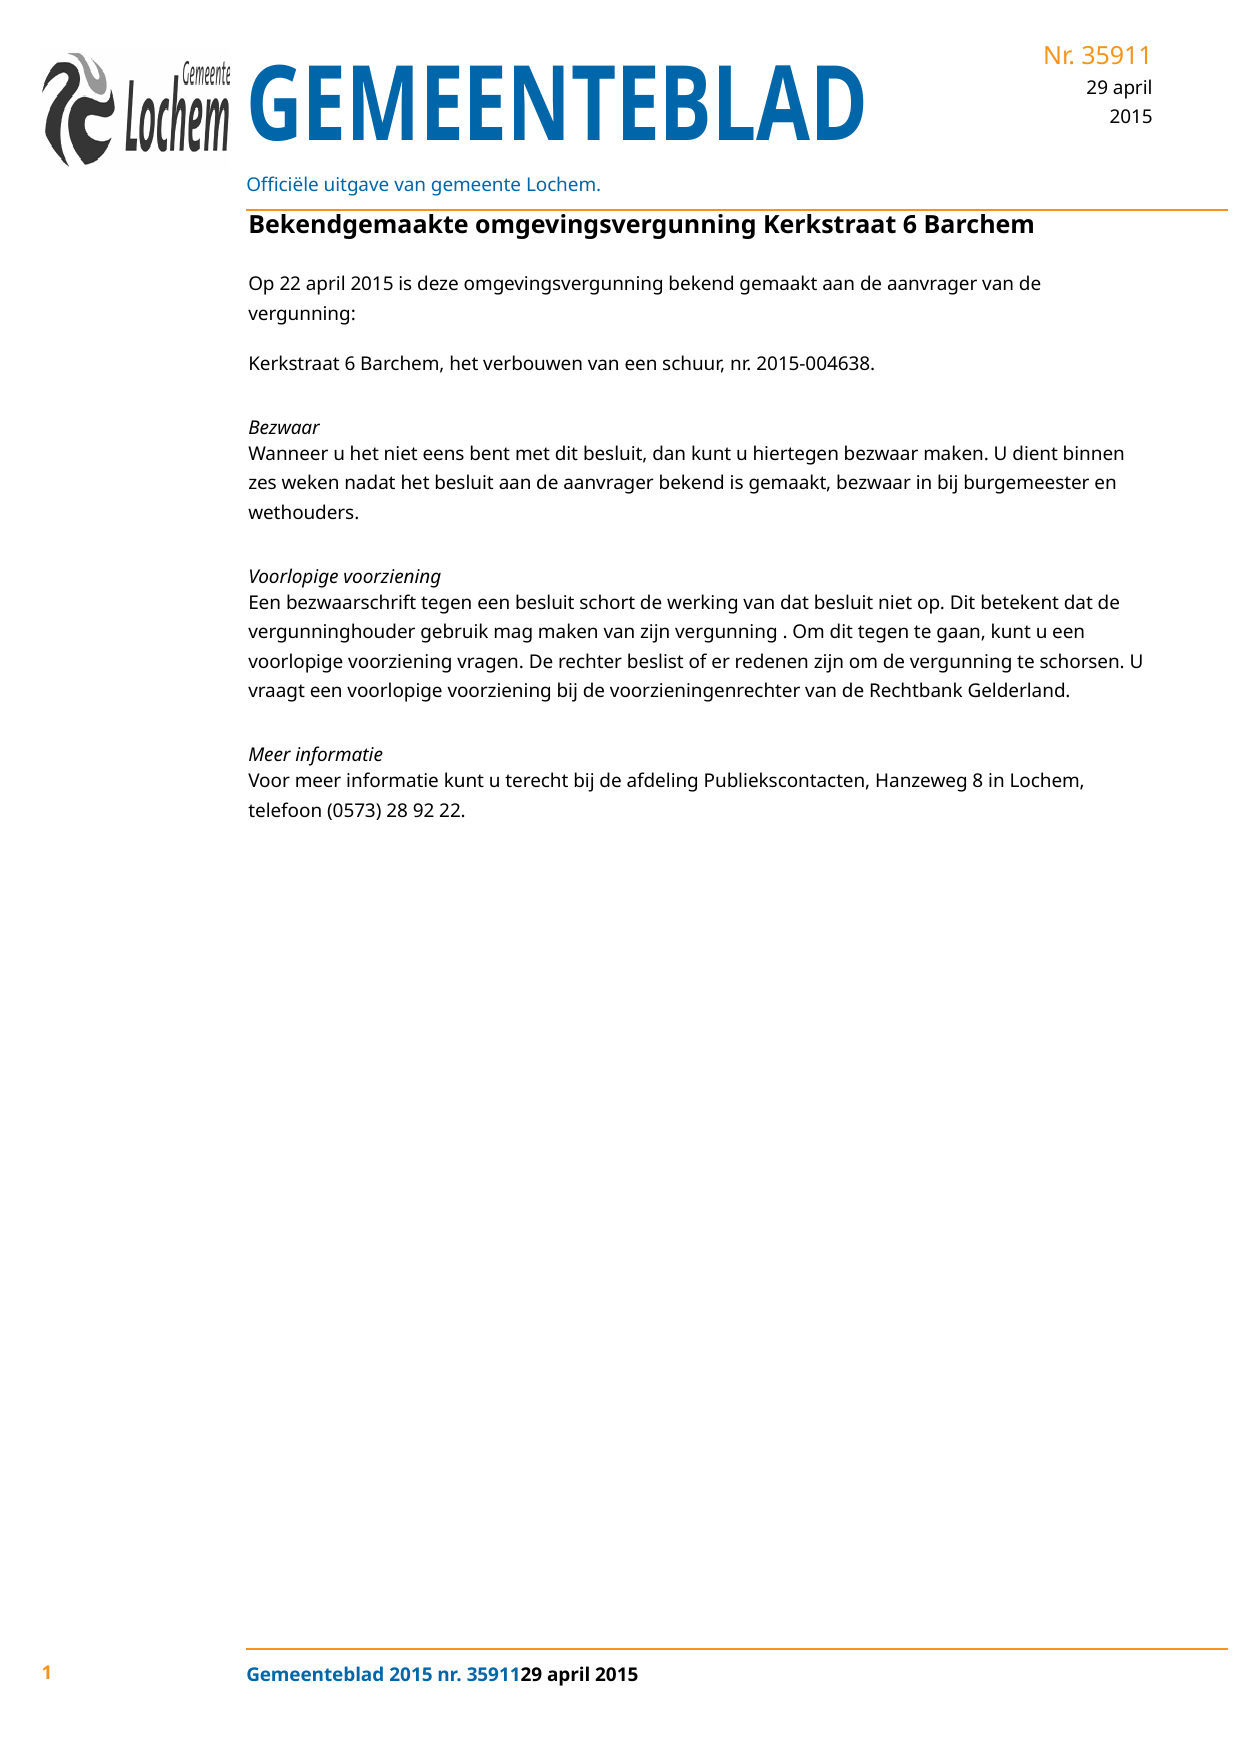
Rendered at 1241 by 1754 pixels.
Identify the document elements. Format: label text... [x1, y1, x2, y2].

text Wanneer u het niet eens bent met dit besluit, dan kunt u hiertegen bezwaar maken. U dient binnen zes weken nadat het besluit aan de aanvrager bekend is gemaakt, bezwaar in bij burgemeester en wethouders. [248, 440, 1152, 525]
text Meer informatie [248, 742, 1152, 767]
text Voor meer informatie kunt u terecht bij de afdeling Publiekscontacten, Hanzeweg 8 in Lochem, telefoon (0573) 28 92 22. [248, 767, 1152, 823]
text Een bezwaarschrift tegen een besluit schort de werking van dat besluit niet op. Dit betekent dat de vergunninghouder gebruik mag maken van zijn vergunning . Om dit tegen te gaan, kunt u een voorlopige voorziening vragen. De rechter beslist of er redenen zijn om de vergunning te schorsen. U vraagt een voorlopige voorziening bij de voorzieningenrechter van de Rechtbank Gelderland. [248, 589, 1152, 703]
text Voorlopige voorziening [248, 563, 1152, 589]
text Kerkstraat 6 Barchem, het verbouwen van een schuur, nr. 2015-004638. [248, 350, 1152, 376]
text Op 22 april 2015 is deze omgevingsvergunning bekend gemaakt aan de aanvrager van de vergunning: [248, 270, 1152, 326]
text Bekendgemaakte omgevingsvergunning Kerkstraat 6 Barchem [248, 211, 1152, 241]
text Bezwaar [248, 414, 1152, 440]
picture [41, 47, 231, 172]
